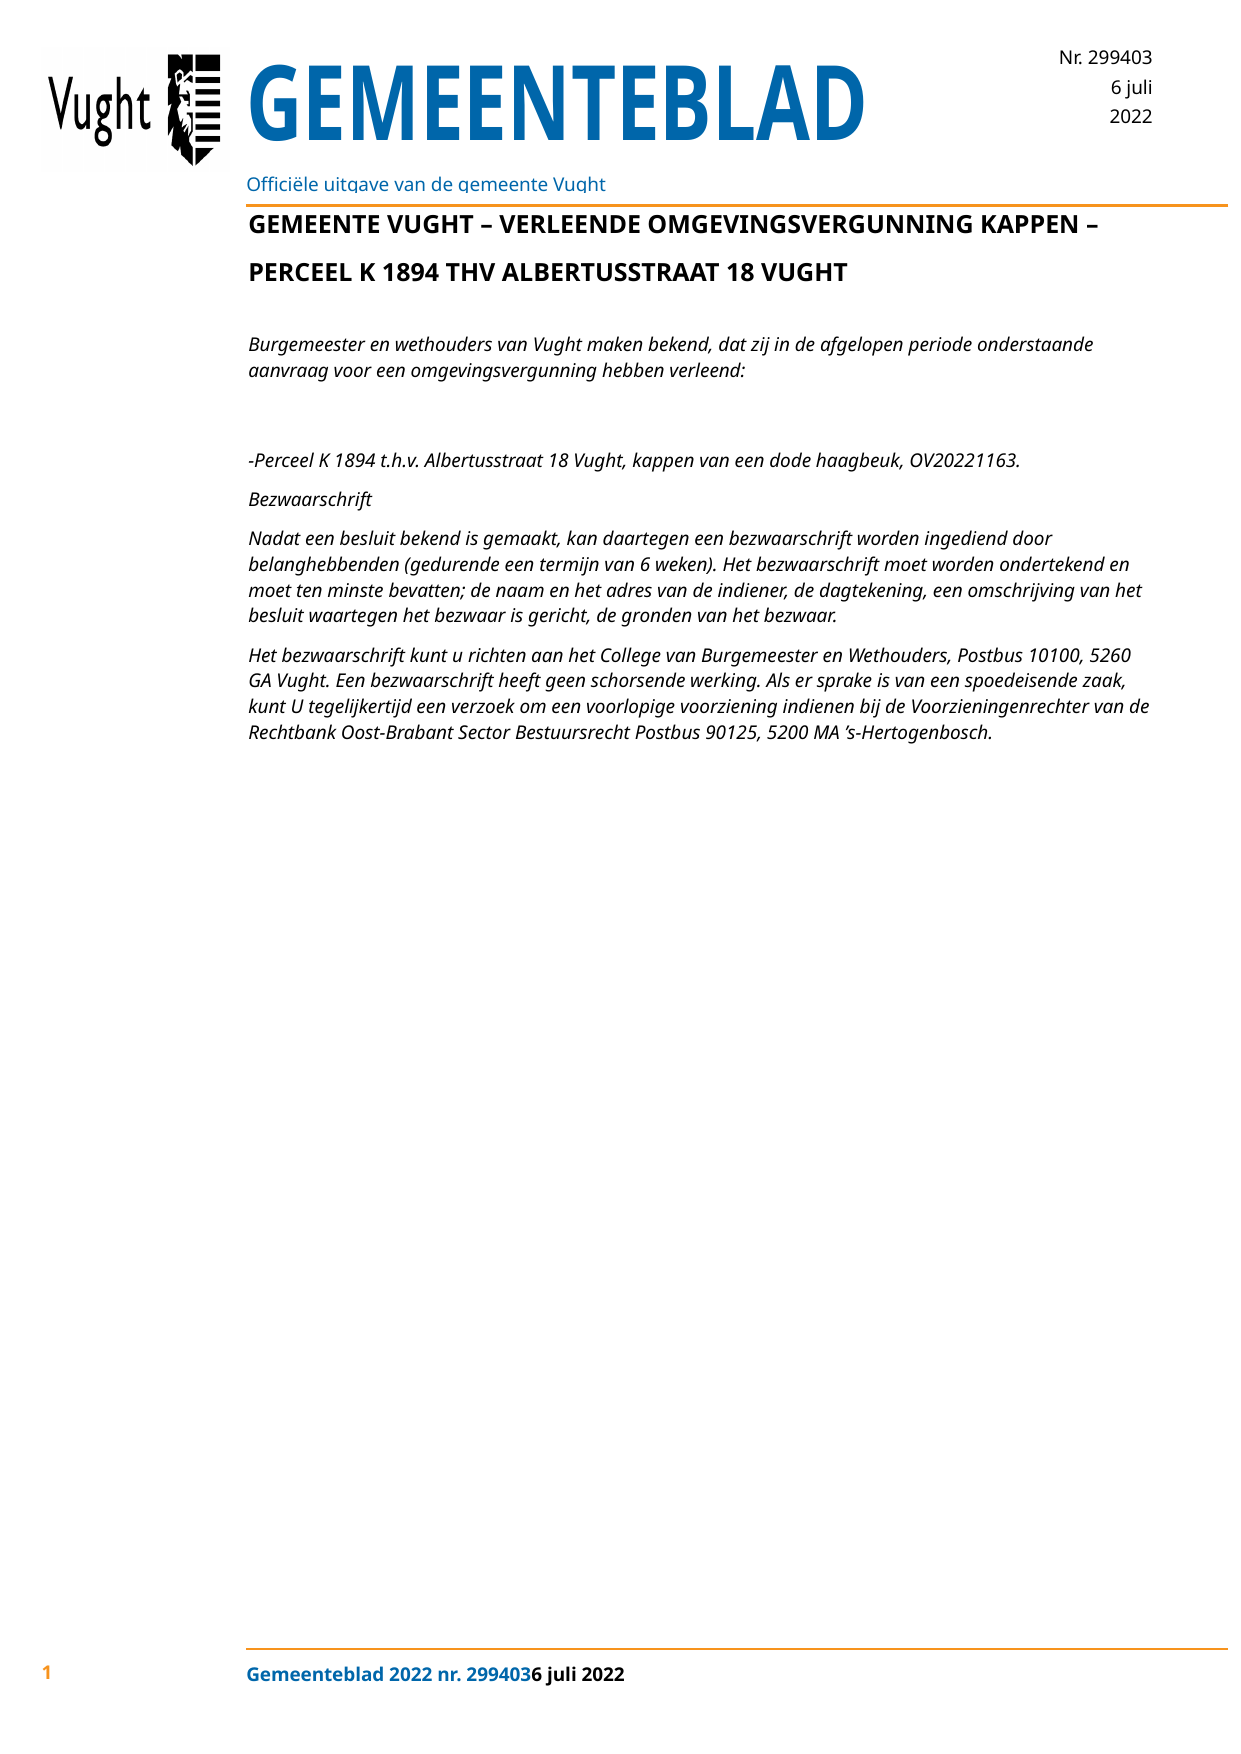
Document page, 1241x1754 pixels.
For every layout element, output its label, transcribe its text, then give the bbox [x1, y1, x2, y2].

text -Perceel K 1894 t.h.v. Albertusstraat 18 Vught, kappen van een dode haagbeuk, OV20221163. [248, 447, 1152, 473]
text Bezwaarschrift [248, 486, 1152, 512]
picture [41, 47, 231, 172]
text Het bezwaarschrift kunt u richten aan het College van Burgemeester en Wethouders, Postbus 10100, 5260 GA Vught. Een bezwaarschrift heeft geen schorsende werking. Als er sprake is van een spoedeisende zaak, kunt U tegelijkertijd een verzoek om een voorlopige voorziening indienen bij de Voorzieningenrechter van de Rechtbank Oost-Brabant Sector Bestuursrecht Postbus 90125, 5200 MA ’s-Hertogenbosch. [248, 642, 1152, 745]
text GEMEENTE VUGHT – VERLEENDE OMGEVINGSVERGUNNING KAPPEN – PERCEEL K 1894 THV ALBERTUSSTRAAT 18 VUGHT [248, 207, 1152, 288]
text Nadat een besluit bekend is gemaakt, kan daartegen een bezwaarschrift worden ingediend door belanghebbenden (gedurende een termijn van 6 weken). Het bezwaarschrift moet worden ondertekend en moet ten minste bevatten; de naam en het adres van de indiener, de dagtekening, een omschrijving van het besluit waartegen het bezwaar is gericht, de gronden van het bezwaar. [248, 525, 1152, 628]
text Burgemeester en wethouders van Vught maken bekend, dat zij in de afgelopen periode onderstaande aanvraag voor een omgevingsvergunning hebben verleend: [248, 331, 1152, 383]
